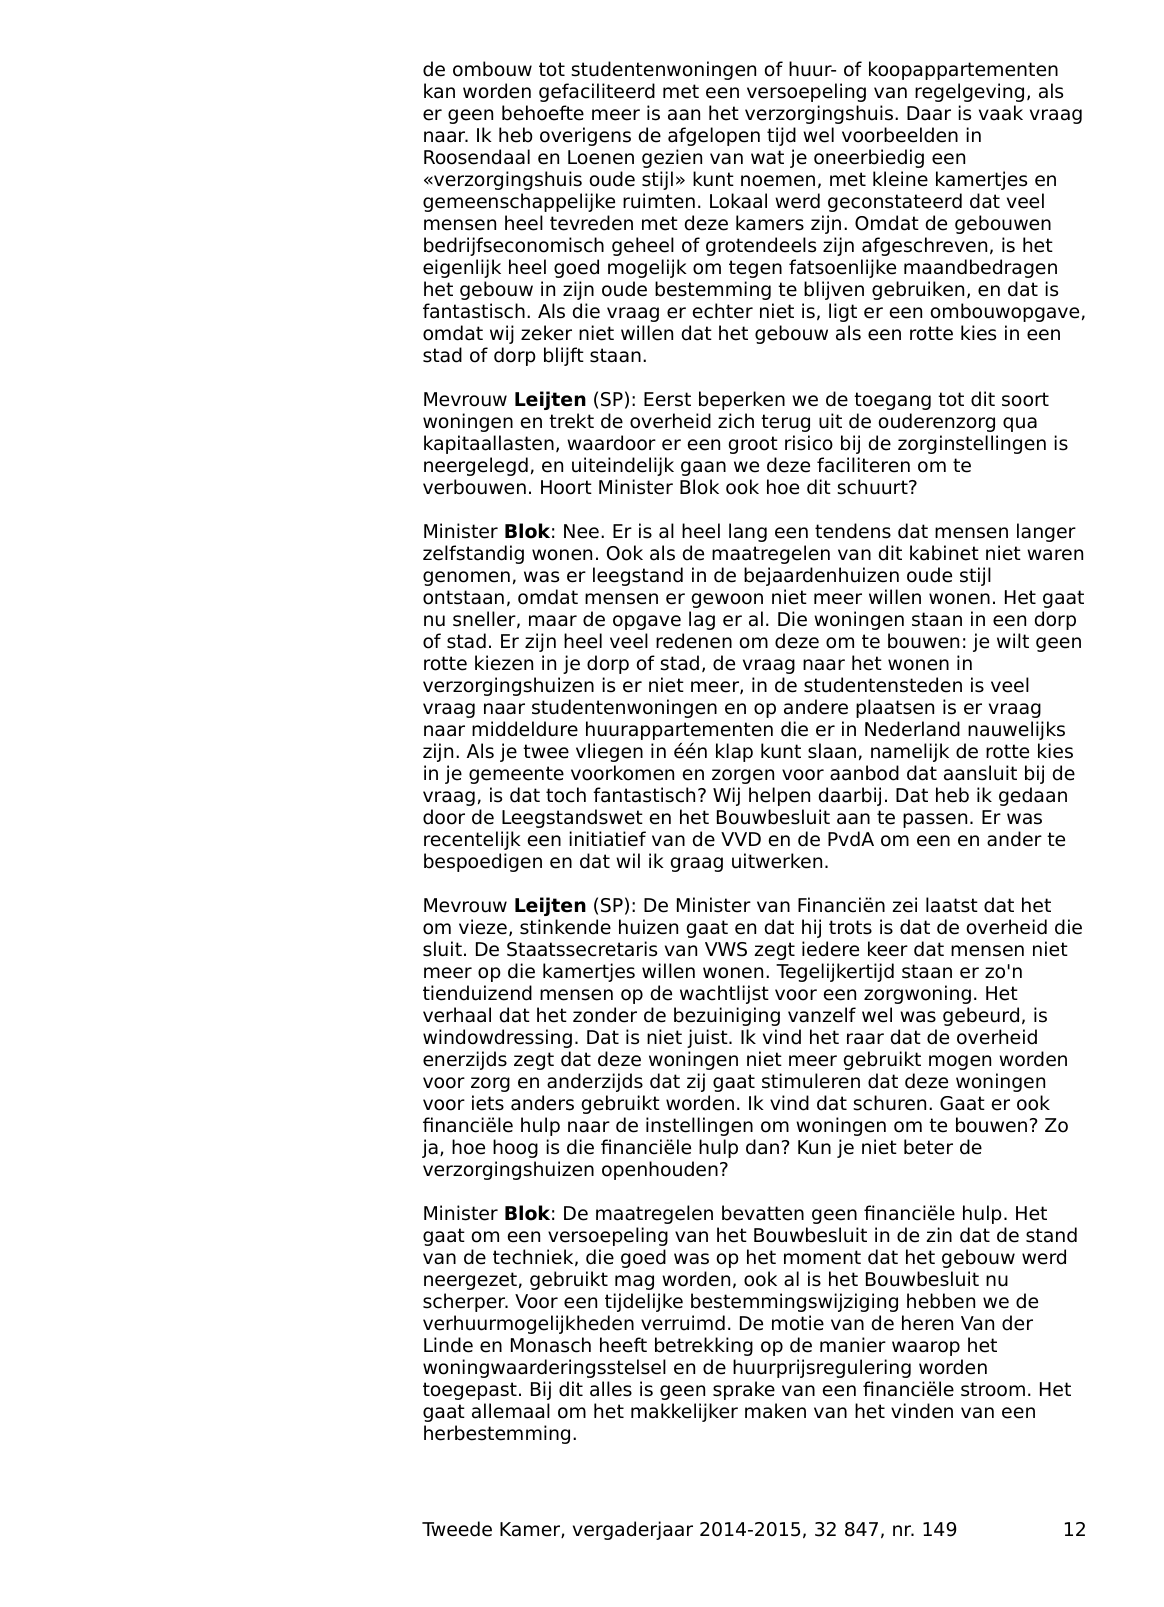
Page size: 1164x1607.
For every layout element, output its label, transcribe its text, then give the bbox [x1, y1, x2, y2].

text Mevrouw Leijten (SP): Eerst beperken we de toegang tot dit soort woningen en trekt de overheid zich terug uit de ouderenzorg qua kapitaallasten, waardoor er een groot risico bij de zorginstellingen is neergelegd, en uiteindelijk gaan we deze faciliteren om te verbouwen. Hoort Minister Blok ook hoe dit schuurt? [422, 389, 1087, 499]
text de ombouw tot studentenwoningen of huur- of koopappartementen kan worden gefaciliteerd met een versoepeling van regelgeving, als er geen behoefte meer is aan het verzorgingshuis. Daar is vaak vraag naar. Ik heb overigens de afgelopen tijd wel voorbeelden in Roosendaal en Loenen gezien van wat je oneerbiedig een «verzorgingshuis oude stijl» kunt noemen, met kleine kamertjes en gemeenschappelijke ruimten. Lokaal werd geconstateerd dat veel mensen heel tevreden met deze kamers zijn. Omdat de gebouwen bedrijfseconomisch geheel of grotendeels zijn afgeschreven, is het eigenlijk heel goed mogelijk om tegen fatsoenlijke maandbedragen het gebouw in zijn oude bestemming te blijven gebruiken, en dat is fantastisch. Als die vraag er echter niet is, ligt er een ombouwopgave, omdat wij zeker niet willen dat het gebouw als een rotte kies in een stad of dorp blijft staan. [422, 59, 1087, 367]
text Minister Blok: Nee. Er is al heel lang een tendens dat mensen langer zelfstandig wonen. Ook als de maatregelen van dit kabinet niet waren genomen, was er leegstand in de bejaardenhuizen oude stijl ontstaan, omdat mensen er gewoon niet meer willen wonen. Het gaat nu sneller, maar de opgave lag er al. Die woningen staan in een dorp of stad. Er zijn heel veel redenen om deze om te bouwen: je wilt geen rotte kiezen in je dorp of stad, de vraag naar het wonen in verzorgingshuizen is er niet meer, in de studentensteden is veel vraag naar studentenwoningen en op andere plaatsen is er vraag naar middeldure huurappartementen die er in Nederland nauwelijks zijn. Als je twee vliegen in één klap kunt slaan, namelijk de rotte kies in je gemeente voorkomen en zorgen voor aanbod dat aansluit bij de vraag, is dat toch fantastisch? Wij helpen daarbij. Dat heb ik gedaan door de Leegstandswet en het Bouwbesluit aan te passen. Er was recentelijk een initiatief van de VVD en de PvdA om een en ander te bespoedigen en dat wil ik graag uitwerken. [422, 521, 1087, 873]
text Minister Blok: De maatregelen bevatten geen financiële hulp. Het gaat om een versoepeling van het Bouwbesluit in de zin dat de stand van de techniek, die goed was op het moment dat het gebouw werd neergezet, gebruikt mag worden, ook al is het Bouwbesluit nu scherper. Voor een tijdelijke bestemmingswijziging hebben we de verhuurmogelijkheden verruimd. De motie van de heren Van der Linde en Monasch heeft betrekking op de manier waarop het woningwaarderingsstelsel en de huurprijsregulering worden toegepast. Bij dit alles is geen sprake van een financiële stroom. Het gaat allemaal om het makkelijker maken van het vinden van een herbestemming. [422, 1203, 1087, 1444]
text Mevrouw Leijten (SP): De Minister van Financiën zei laatst dat het om vieze, stinkende huizen gaat en dat hij trots is dat de overheid die sluit. De Staatssecretaris van VWS zegt iedere keer dat mensen niet meer op die kamertjes willen wonen. Tegelijkertijd staan er zo'n tienduizend mensen op de wachtlijst voor een zorgwoning. Het verhaal dat het zonder de bezuiniging vanzelf wel was gebeurd, is windowdressing. Dat is niet juist. Ik vind het raar dat de overheid enerzijds zegt dat deze woningen niet meer gebruikt mogen worden voor zorg en anderzijds dat zij gaat stimuleren dat deze woningen voor iets anders gebruikt worden. Ik vind dat schuren. Gaat er ook financiële hulp naar de instellingen om woningen om te bouwen? Zo ja, hoe hoog is die financiële hulp dan? Kun je niet beter de verzorgingshuizen openhouden? [422, 895, 1087, 1181]
